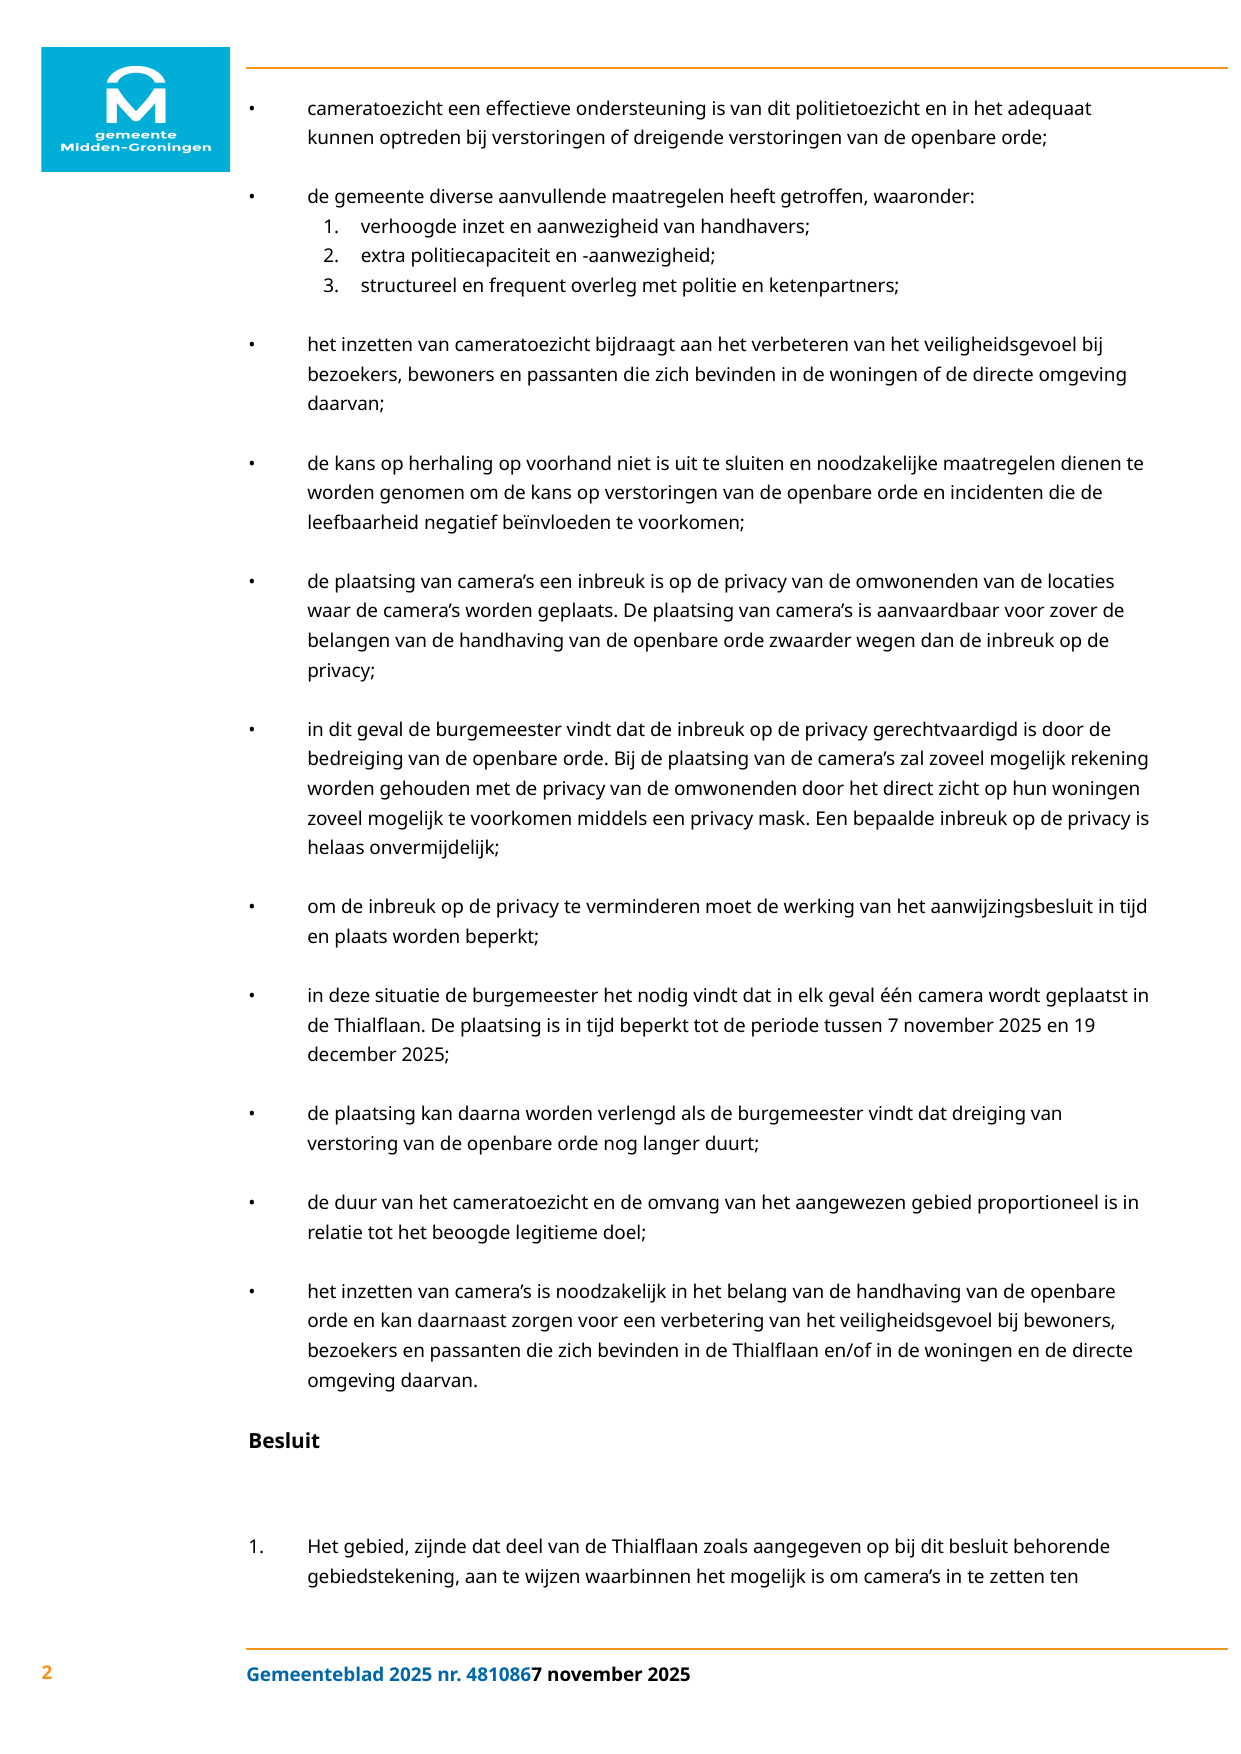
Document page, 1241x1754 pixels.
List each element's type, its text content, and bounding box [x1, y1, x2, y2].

list de kans op herhaling op voorhand niet is uit te sluiten en noodzakelijke maatregelen dienen te worden genomen om de kans op verstoringen van de openbare orde en incidenten die de leefbaarheid negatief beïnvloeden te voorkomen; [248, 450, 1152, 535]
list het inzetten van camera’s is noodzakelijk in het belang van de handhaving van de openbare orde en kan daarnaast zorgen voor een verbetering van het veiligheidsgevoel bij bewoners, bezoekers en passanten die zich bevinden in de Thialflaan en/of in de woningen en de directe omgeving daarvan. [248, 1278, 1152, 1393]
list extra politiecapaciteit en -aanwezigheid; [323, 243, 1152, 268]
list in deze situatie de burgemeester het nodig vindt dat in elk geval één camera wordt geplaatst in de Thialflaan. De plaatsing is in tijd beperkt tot de periode tussen 7 november 2025 en 19 december 2025; [248, 982, 1152, 1067]
list cameratoezicht een effectieve ondersteuning is van dit politietoezicht en in het adequaat kunnen optreden bij verstoringen of dreigende verstoringen van de openbare orde; [248, 95, 1152, 150]
list Het gebied, zijnde dat deel van de Thialflaan zoals aangegeven op bij dit besluit behorende gebiedstekening, aan te wijzen waarbinnen het mogelijk is om camera’s in te zetten ten [248, 1533, 1152, 1589]
list in dit geval de burgemeester vindt dat de inbreuk op de privacy gerechtvaardigd is door de bedreiging van de openbare orde. Bij de plaatsing van de camera’s zal zoveel mogelijk rekening worden gehouden met de privacy van de omwonenden door het direct zicht op hun woningen zoveel mogelijk te voorkomen middels een privacy mask. Een bepaalde inbreuk op de privacy is helaas onvermijdelijk; [248, 716, 1152, 860]
list het inzetten van cameratoezicht bijdraagt aan het verbeteren van het veiligheidsgevoel bij bezoekers, bewoners en passanten die zich bevinden in de woningen of de directe omgeving daarvan; [248, 331, 1152, 416]
picture [107, 89, 165, 122]
list de plaatsing van camera’s een inbreuk is op de privacy van de omwonenden van de locaties waar de camera’s worden geplaats. De plaatsing van camera’s is aanvaardbaar voor zover de belangen van de handhaving van de openbare orde zwaarder wegen dan de inbreuk op de privacy; [248, 568, 1152, 683]
list structureel en frequent overleg met politie en ketenpartners; [323, 272, 1152, 298]
text Besluit [248, 1426, 1152, 1454]
list de plaatsing kan daarna worden verlengd als de burgemeester vindt dat dreiging van verstoring van de openbare orde nog langer duurt; [248, 1101, 1152, 1156]
picture [184, 146, 190, 153]
list verhoogde inzet en aanwezigheid van handhavers; [323, 213, 1152, 239]
list de duur van het cameratoezicht en de omvang van het aangewezen gebied proportioneel is in relatie tot het beoogde legitieme doel; [248, 1189, 1152, 1245]
list de gemeente diverse aanvullende maatregelen heeft getroffen, waaronder: [248, 183, 1152, 209]
picture [108, 66, 164, 82]
list om de inbreuk op de privacy te verminderen moet de werking van het aanwijzingsbesluit in tijd en plaats worden beperkt; [248, 893, 1152, 949]
